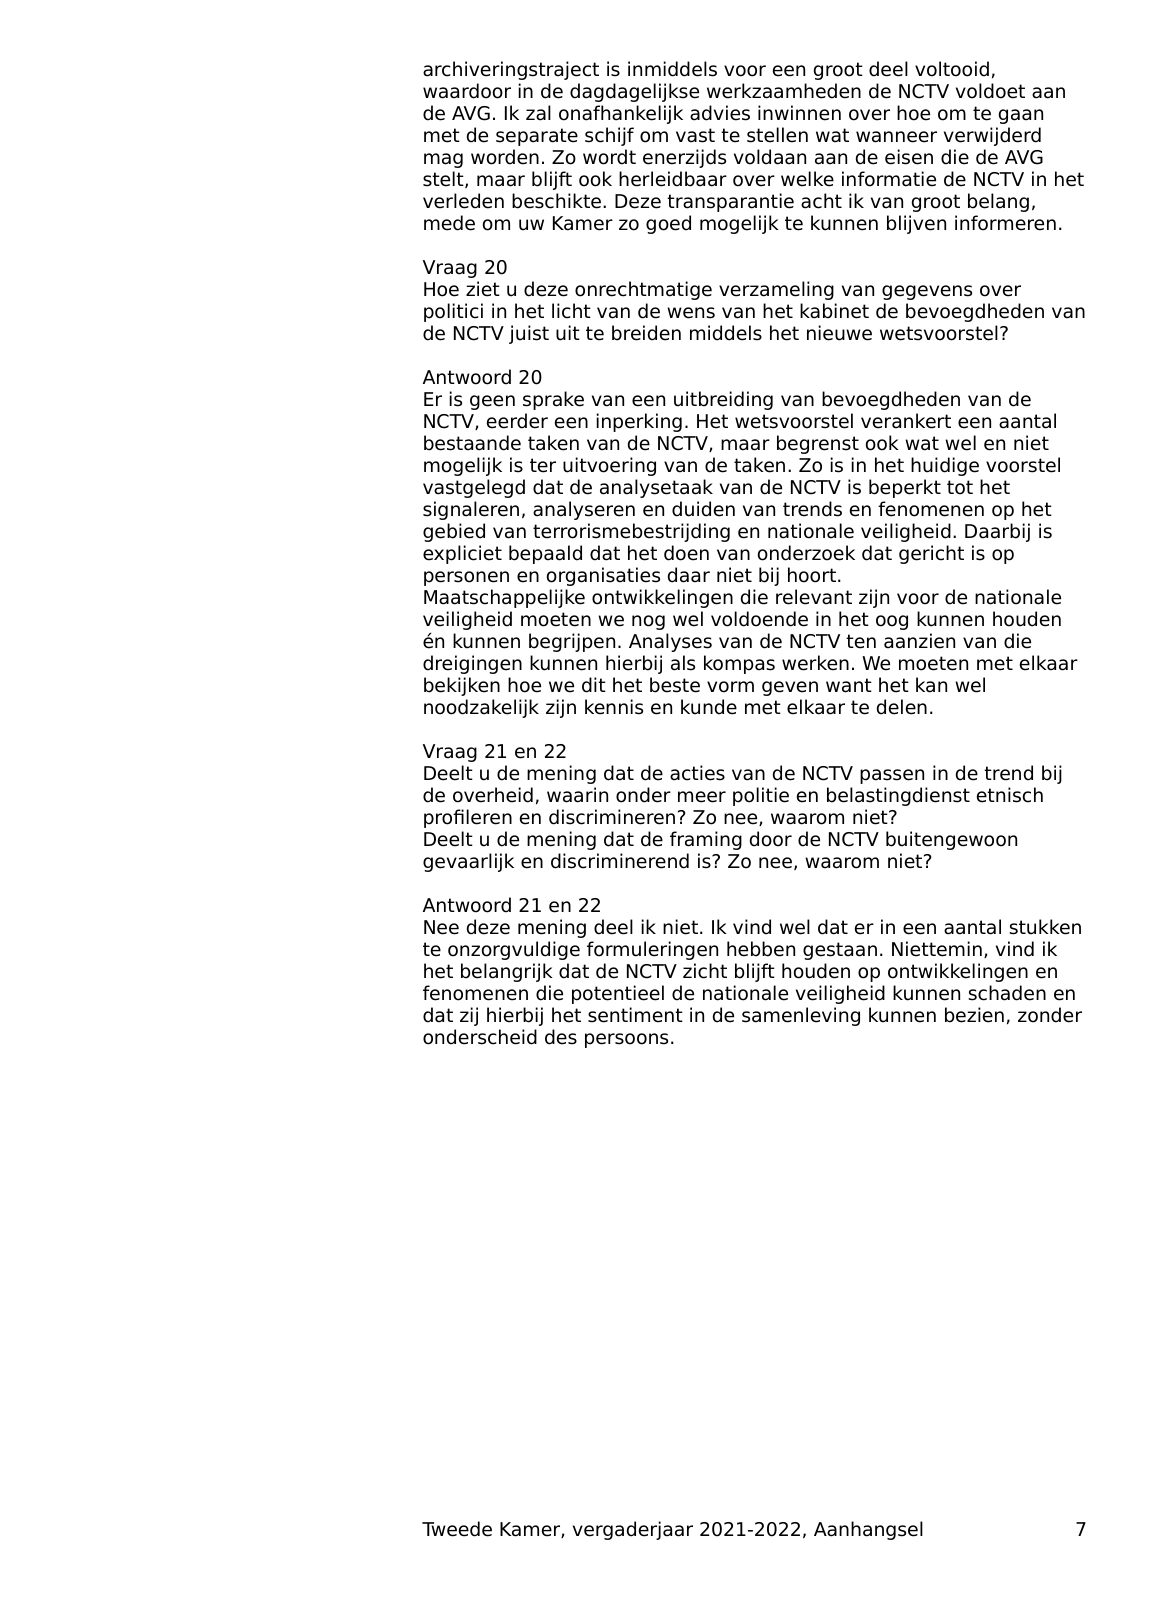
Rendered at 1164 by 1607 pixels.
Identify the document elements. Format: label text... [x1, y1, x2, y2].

text Nee deze mening deel ik niet. Ik vind wel dat er in een aantal stukken te onzorgvuldige formuleringen hebben gestaan. Niettemin, vind ik het belangrijk dat de NCTV zicht blijft houden op ontwikkelingen en fenomenen die potentieel de nationale veiligheid kunnen schaden en dat zij hierbij het sentiment in de samenleving kunnen bezien, zonder onderscheid des persoons. [422, 917, 1087, 1049]
text Antwoord 20 [422, 367, 1087, 389]
text Deelt u de mening dat de framing door de NCTV buitengewoon gevaarlijk en discriminerend is? Zo nee, waarom niet? [422, 829, 1087, 873]
text Deelt u de mening dat de acties van de NCTV passen in de trend bij de overheid, waarin onder meer politie en belastingdienst etnisch profileren en discrimineren? Zo nee, waarom niet? [422, 763, 1087, 829]
text Vraag 20 [422, 257, 1087, 279]
text Hoe ziet u deze onrechtmatige verzameling van gegevens over politici in het licht van de wens van het kabinet de bevoegdheden van de NCTV juist uit te breiden middels het nieuwe wetsvoorstel? [422, 279, 1087, 345]
text Vraag 21 en 22 [422, 741, 1087, 763]
text Maatschappelijke ontwikkelingen die relevant zijn voor de nationale veiligheid moeten we nog wel voldoende in het oog kunnen houden én kunnen begrijpen. Analyses van de NCTV ten aanzien van die dreigingen kunnen hierbij als kompas werken. We moeten met elkaar bekijken hoe we dit het beste vorm geven want het kan wel noodzakelijk zijn kennis en kunde met elkaar te delen. [422, 587, 1087, 719]
text Er is geen sprake van een uitbreiding van bevoegdheden van de NCTV, eerder een inperking. Het wetsvoorstel verankert een aantal bestaande taken van de NCTV, maar begrenst ook wat wel en niet mogelijk is ter uitvoering van de taken. Zo is in het huidige voorstel vastgelegd dat de analysetaak van de NCTV is beperkt tot het signaleren, analyseren en duiden van trends en fenomenen op het gebied van terrorismebestrijding en nationale veiligheid. Daarbij is expliciet bepaald dat het doen van onderzoek dat gericht is op personen en organisaties daar niet bij hoort. [422, 389, 1087, 587]
text Antwoord 21 en 22 [422, 895, 1087, 917]
text archiveringstraject is inmiddels voor een groot deel voltooid, waardoor in de dagdagelijkse werkzaamheden de NCTV voldoet aan de AVG. Ik zal onafhankelijk advies inwinnen over hoe om te gaan met de separate schijf om vast te stellen wat wanneer verwijderd mag worden. Zo wordt enerzijds voldaan aan de eisen die de AVG stelt, maar blijft ook herleidbaar over welke informatie de NCTV in het verleden beschikte. Deze transparantie acht ik van groot belang, mede om uw Kamer zo goed mogelijk te kunnen blijven informeren. [422, 59, 1087, 235]
